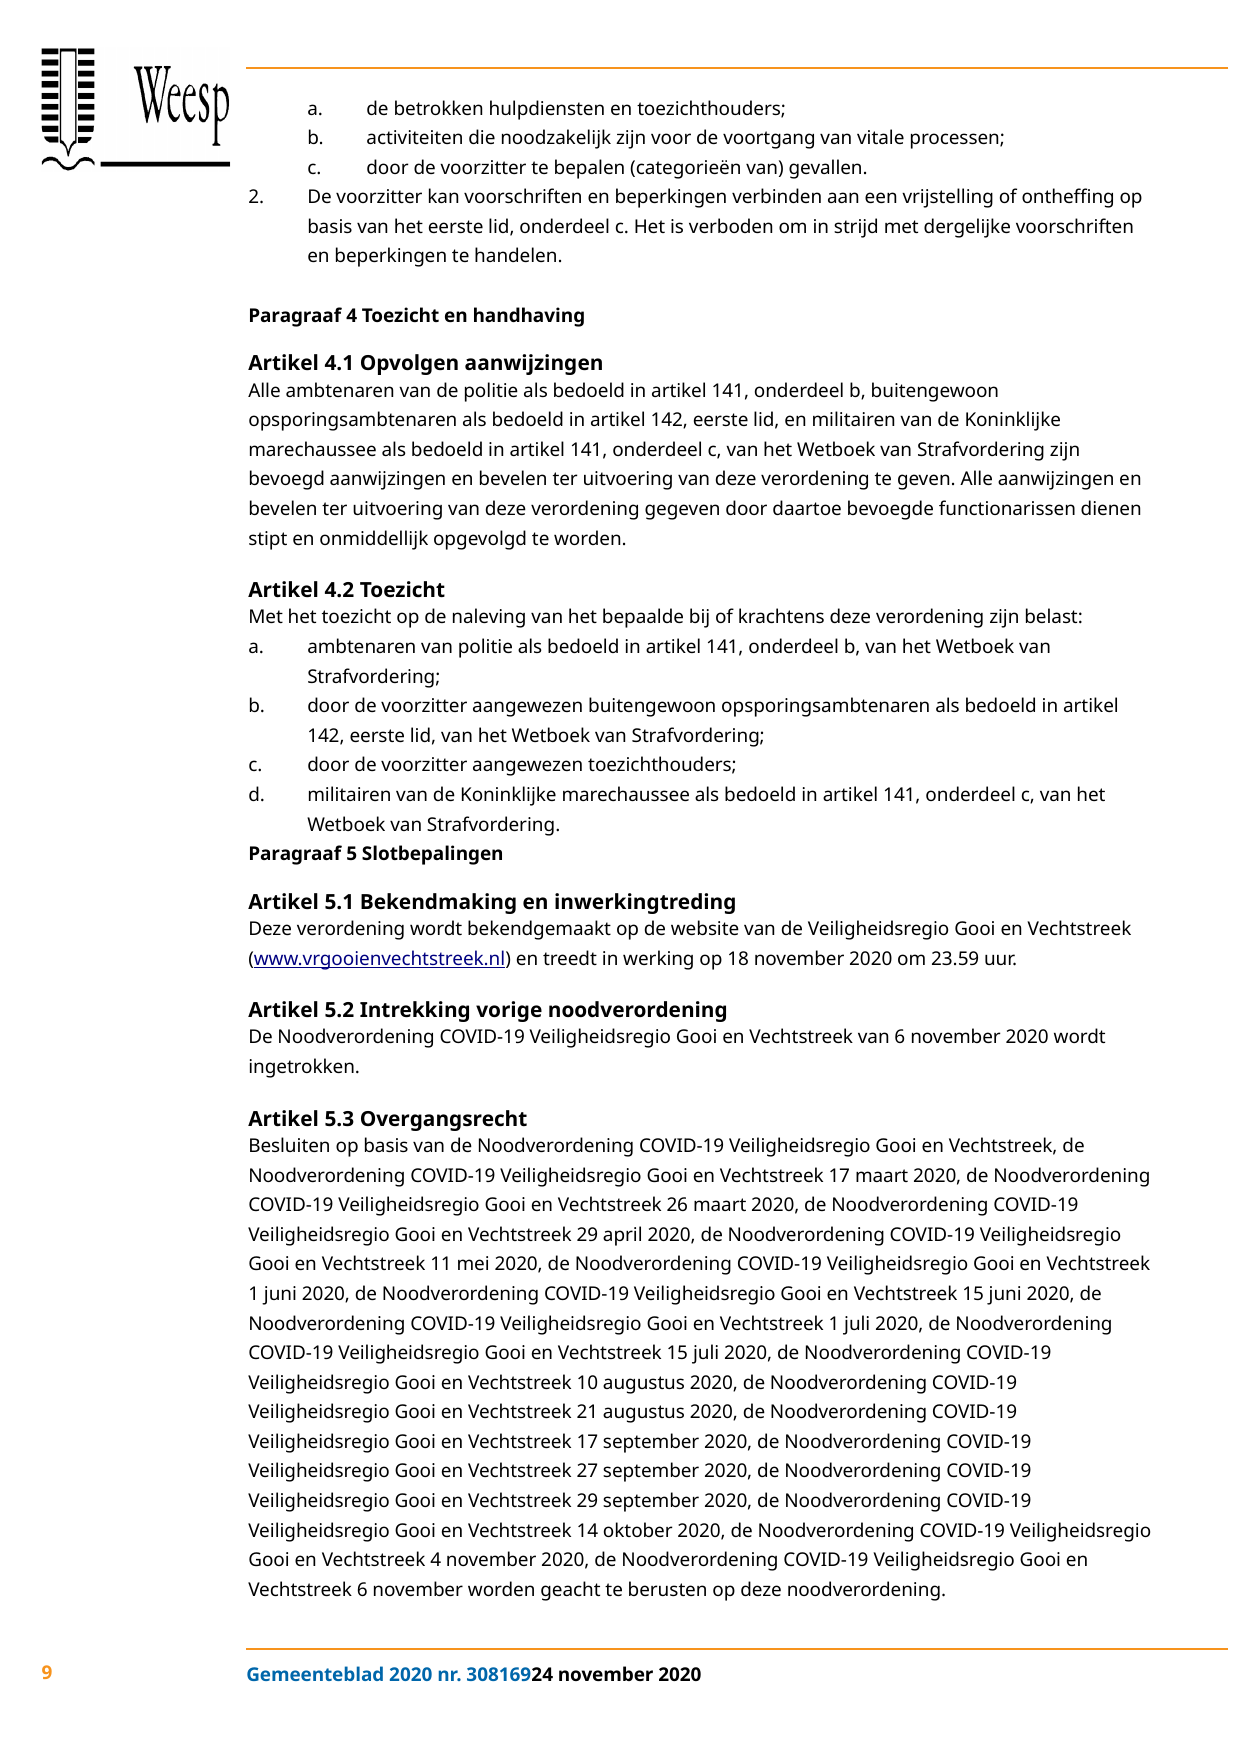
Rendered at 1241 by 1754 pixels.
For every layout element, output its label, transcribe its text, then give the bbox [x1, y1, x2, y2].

text Artikel 5.2 Intrekking vorige noodverordening [248, 995, 1152, 1024]
text De Noodverordening COVID-19 Veiligheidsregio Gooi en Vechtstreek van 6 november 2020 wordt ingetrokken. [248, 1024, 1152, 1079]
list ambtenaren van politie als bedoeld in artikel 141, onderdeel b, van het Wetboek van Strafvordering; [248, 633, 1152, 688]
list militairen van de Koninklijke marechaussee als bedoeld in artikel 141, onderdeel c, van het Wetboek van Strafvordering. [248, 781, 1152, 836]
text Artikel 5.3 Overgangsrecht [248, 1104, 1152, 1132]
text Alle ambtenaren van de politie als bedoeld in artikel 141, onderdeel b, buitengewoon opsporingsambtenaren als bedoeld in artikel 142, eerste lid, en militairen van de Koninklijke marechaussee als bedoeld in artikel 141, onderdeel c, van het Wetboek van Strafvordering zijn bevoegd aanwijzingen en bevelen ter uitvoering van deze verordening te geven. Alle aanwijzingen en bevelen ter uitvoering van deze verordening gegeven door daartoe bevoegde functionarissen dienen stipt en onmiddellijk opgevolgd te worden. [248, 377, 1152, 551]
picture [41, 47, 231, 172]
text Paragraaf 5 Slotbepalingen [248, 840, 1152, 866]
text Paragraaf 4 Toezicht en handhaving [248, 302, 1152, 328]
list de betrokken hulpdiensten en toezichthouders; [307, 95, 1152, 121]
text Artikel 4.1 Opvolgen aanwijzingen [248, 348, 1152, 377]
list door de voorzitter aangewezen toezichthouders; [248, 752, 1152, 777]
list door de voorzitter te bepalen (categorieën van) gevallen. [307, 154, 1152, 180]
list De voorzitter kan voorschriften en beperkingen verbinden aan een vrijstelling of ontheffing op basis van het eerste lid, onderdeel c. Het is verboden om in strijd met dergelijke voorschriften en beperkingen te handelen. [248, 183, 1152, 268]
text Met het toezicht op de naleving van het bepaalde bij of krachtens deze verordening zijn belast: [248, 604, 1152, 629]
list door de voorzitter aangewezen buitengewoon opsporingsambtenaren als bedoeld in artikel 142, eerste lid, van het Wetboek van Strafvordering; [248, 692, 1152, 748]
text Artikel 5.1 Bekendmaking en inwerkingtreding [248, 887, 1152, 915]
list activiteiten die noodzakelijk zijn voor de voortgang van vitale processen; [307, 124, 1152, 150]
text Deze verordening wordt bekendgemaakt op de website van de Veiligheidsregio Gooi en Vechtstreek (www.vrgooienvechtstreek.nl) en treedt in werking op 18 november 2020 om 23.59 uur. [248, 915, 1152, 971]
text Artikel 4.2 Toezicht [248, 575, 1152, 604]
text Besluiten op basis van de Noodverordening COVID-19 Veiligheidsregio Gooi en Vechtstreek, de Noodverordening COVID-19 Veiligheidsregio Gooi en Vechtstreek 17 maart 2020, de Noodverordening COVID-19 Veiligheidsregio Gooi en Vechtstreek 26 maart 2020, de Noodverordening COVID-19 Veiligheidsregio Gooi en Vechtstreek 29 april 2020, de Noodverordening COVID-19 Veiligheidsregio Gooi en Vechtstreek 11 mei 2020, de Noodverordening COVID-19 Veiligheidsregio Gooi en Vechtstreek 1 juni 2020, de Noodverordening COVID-19 Veiligheidsregio Gooi en Vechtstreek 15 juni 2020, de Noodverordening COVID-19 Veiligheidsregio Gooi en Vechtstreek 1 juli 2020, de Noodverordening COVID-19 Veiligheidsregio Gooi en Vechtstreek 15 juli 2020, de Noodverordening COVID-19 Veiligheidsregio Gooi en Vechtstreek 10 augustus 2020, de Noodverordening COVID-19 Veiligheidsregio Gooi en Vechtstreek 21 augustus 2020, de Noodverordening COVID-19 Veiligheidsregio Gooi en Vechtstreek 17 september 2020, de Noodverordening COVID-19 Veiligheidsregio Gooi en Vechtstreek 27 september 2020, de Noodverordening COVID-19 Veiligheidsregio Gooi en Vechtstreek 29 september 2020, de Noodverordening COVID-19 Veiligheidsregio Gooi en Vechtstreek 14 oktober 2020, de Noodverordening COVID-19 Veiligheidsregio Gooi en Vechtstreek 4 november 2020, de Noodverordening COVID-19 Veiligheidsregio Gooi en Vechtstreek 6 november worden geacht te berusten op deze noodverordening. [248, 1132, 1152, 1602]
